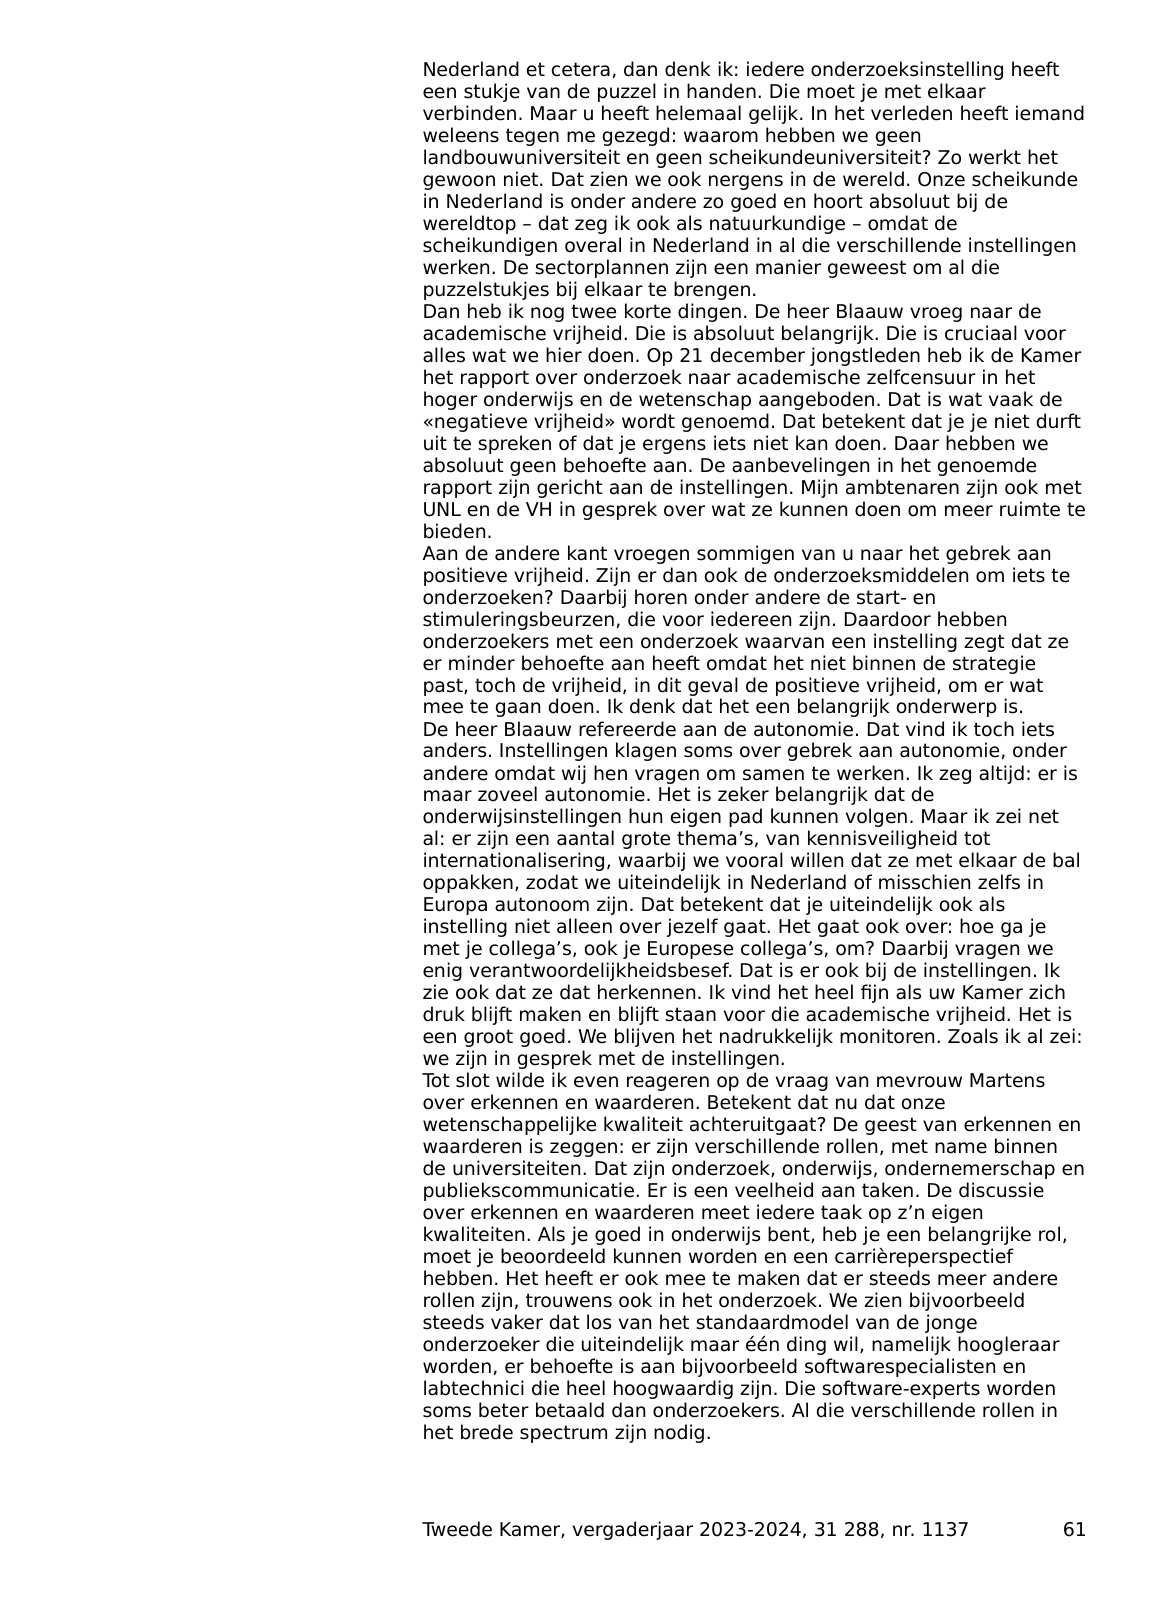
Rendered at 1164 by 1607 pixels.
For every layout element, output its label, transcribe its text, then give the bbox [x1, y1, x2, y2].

text De heer Blaauw refereerde aan de autonomie. Dat vind ik toch iets anders. Instellingen klagen soms over gebrek aan autonomie, onder andere omdat wij hen vragen om samen te werken. Ik zeg altijd: er is maar zoveel autonomie. Het is zeker belangrijk dat de onderwijsinstellingen hun eigen pad kunnen volgen. Maar ik zei net al: er zijn een aantal grote thema’s, van kennisveiligheid tot internationalisering, waarbij we vooral willen dat ze met elkaar de bal oppakken, zodat we uiteindelijk in Nederland of misschien zelfs in Europa autonoom zijn. Dat betekent dat je uiteindelijk ook als instelling niet alleen over jezelf gaat. Het gaat ook over: hoe ga je met je collega’s, ook je Europese collega’s, om? Daarbij vragen we enig verantwoordelijkheidsbesef. Dat is er ook bij de instellingen. Ik zie ook dat ze dat herkennen. Ik vind het heel fijn als uw Kamer zich druk blijft maken en blijft staan voor die academische vrijheid. Het is een groot goed. We blijven het nadrukkelijk monitoren. Zoals ik al zei: we zijn in gesprek met de instellingen. [422, 718, 1087, 1070]
text Dan heb ik nog twee korte dingen. De heer Blaauw vroeg naar de academische vrijheid. Die is absoluut belangrijk. Die is cruciaal voor alles wat we hier doen. Op 21 december jongstleden heb ik de Kamer het rapport over onderzoek naar academische zelfcensuur in het hoger onderwijs en de wetenschap aangeboden. Dat is wat vaak de «negatieve vrijheid» wordt genoemd. Dat betekent dat je je niet durft uit te spreken of dat je ergens iets niet kan doen. Daar hebben we absoluut geen behoefte aan. De aanbevelingen in het genoemde rapport zijn gericht aan de instellingen. Mijn ambtenaren zijn ook met UNL en de VH in gesprek over wat ze kunnen doen om meer ruimte te bieden. [422, 301, 1087, 543]
text Aan de andere kant vroegen sommigen van u naar het gebrek aan positieve vrijheid. Zijn er dan ook de onderzoeksmiddelen om iets te onderzoeken? Daarbij horen onder andere de start- en stimuleringsbeurzen, die voor iedereen zijn. Daardoor hebben onderzoekers met een onderzoek waarvan een instelling zegt dat ze er minder behoefte aan heeft omdat het niet binnen de strategie past, toch de vrijheid, in dit geval de positieve vrijheid, om er wat mee te gaan doen. Ik denk dat het een belangrijk onderwerp is. [422, 543, 1087, 718]
text Tot slot wilde ik even reageren op de vraag van mevrouw Martens over erkennen en waarderen. Betekent dat nu dat onze wetenschappelijke kwaliteit achteruitgaat? De geest van erkennen en waarderen is zeggen: er zijn verschillende rollen, met name binnen de universiteiten. Dat zijn onderzoek, onderwijs, ondernemerschap en publiekscommunicatie. Er is een veelheid aan taken. De discussie over erkennen en waarderen meet iedere taak op z’n eigen kwaliteiten. Als je goed in onderwijs bent, heb je een belangrijke rol, moet je beoordeeld kunnen worden en een carrièreperspectief hebben. Het heeft er ook mee te maken dat er steeds meer andere rollen zijn, trouwens ook in het onderzoek. We zien bijvoorbeeld steeds vaker dat los van het standaardmodel van de jonge onderzoeker die uiteindelijk maar één ding wil, namelijk hoogleraar worden, er behoefte is aan bijvoorbeeld softwarespecialisten en labtechnici die heel hoogwaardig zijn. Die software-experts worden soms beter betaald dan onderzoekers. Al die verschillende rollen in het brede spectrum zijn nodig. [422, 1070, 1087, 1444]
text Nederland et cetera, dan denk ik: iedere onderzoeksinstelling heeft een stukje van de puzzel in handen. Die moet je met elkaar verbinden. Maar u heeft helemaal gelijk. In het verleden heeft iemand weleens tegen me gezegd: waarom hebben we geen landbouwuniversiteit en geen scheikundeuniversiteit? Zo werkt het gewoon niet. Dat zien we ook nergens in de wereld. Onze scheikunde in Nederland is onder andere zo goed en hoort absoluut bij de wereldtop – dat zeg ik ook als natuurkundige – omdat de scheikundigen overal in Nederland in al die verschillende instellingen werken. De sectorplannen zijn een manier geweest om al die puzzelstukjes bij elkaar te brengen. [422, 59, 1087, 301]
